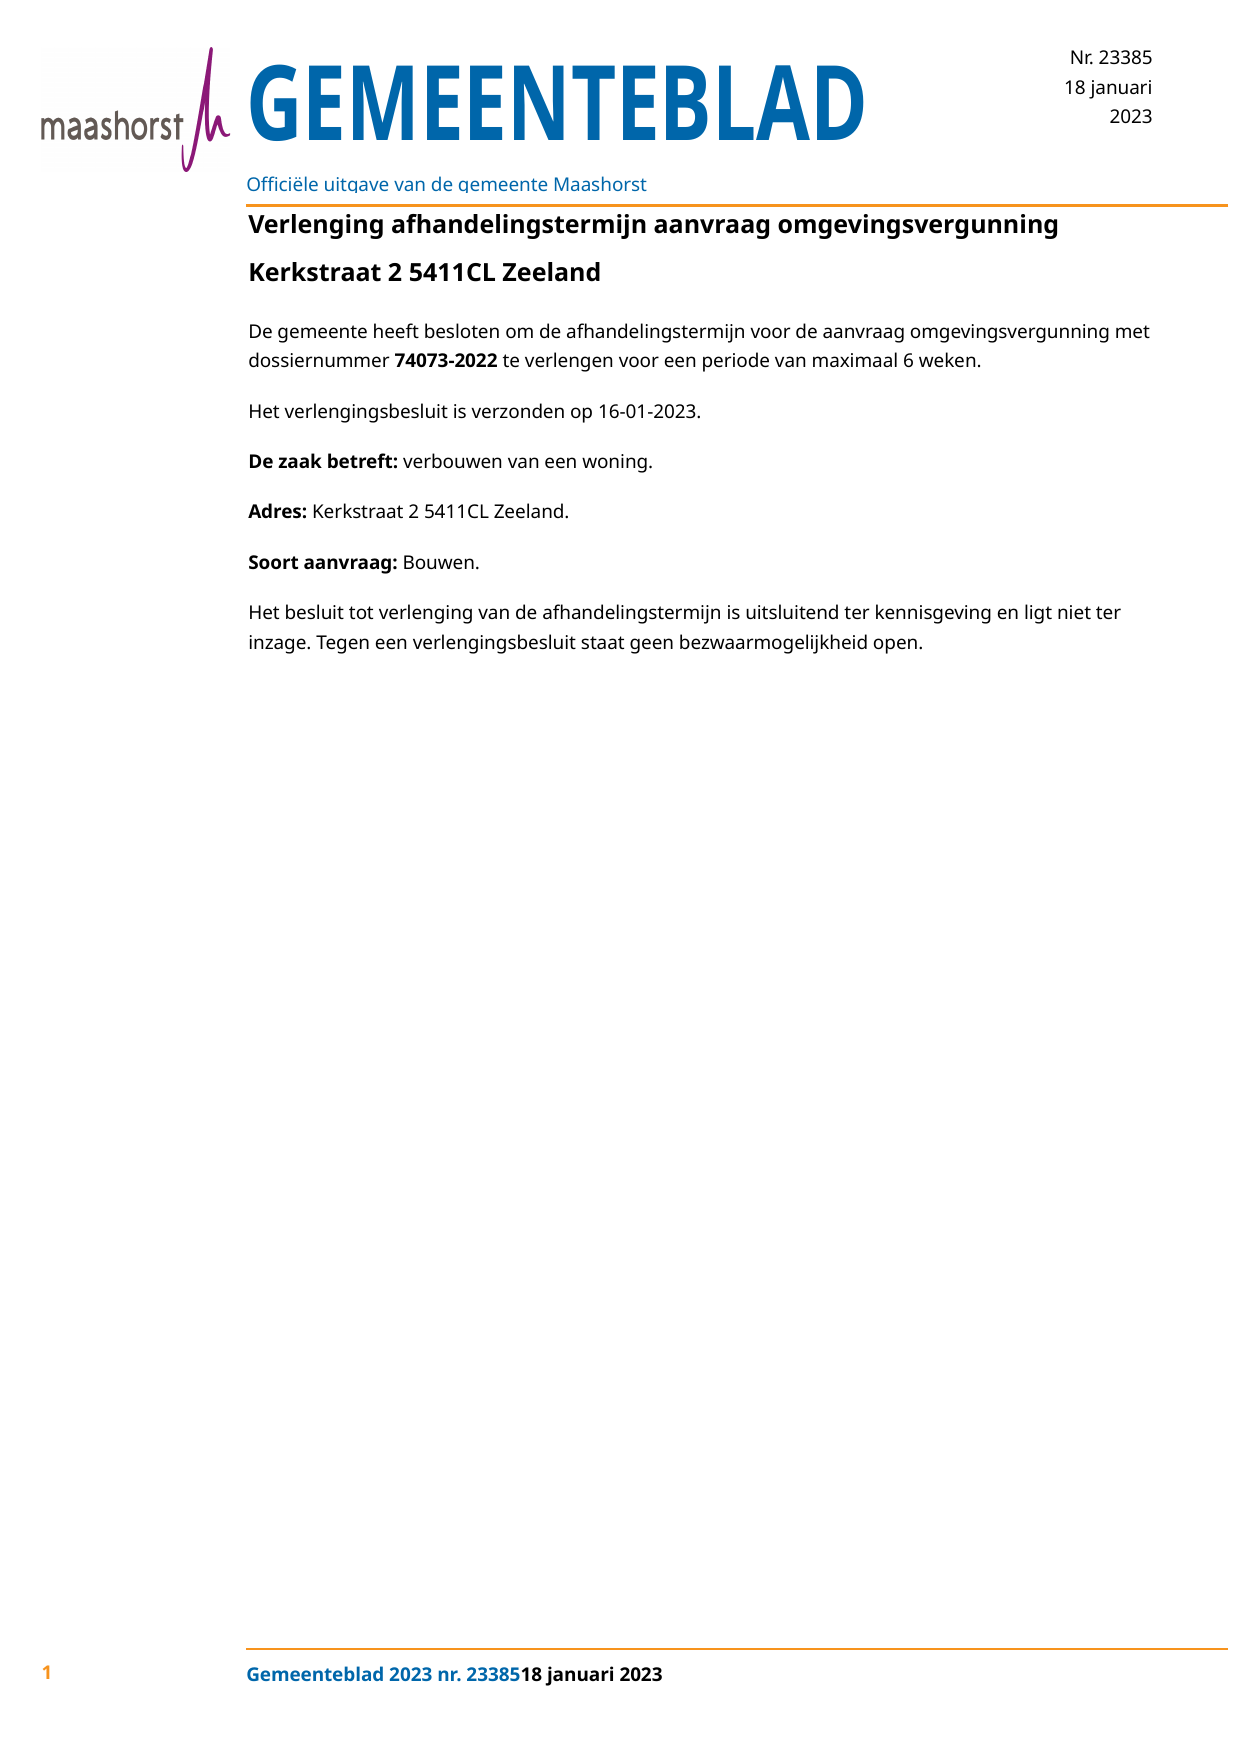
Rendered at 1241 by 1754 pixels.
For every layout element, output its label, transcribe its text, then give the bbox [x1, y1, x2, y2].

text Het besluit tot verlenging van de afhandelingstermijn is uitsluitend ter kennisgeving en ligt niet ter inzage. Tegen een verlengingsbesluit staat geen bezwaarmogelijkheid open. [248, 599, 1152, 655]
text Soort aanvraag: Bouwen. [248, 549, 1152, 575]
text De zaak betreft: verbouwen van een woning. [248, 448, 1152, 474]
text Het verlengingsbesluit is verzonden op 16-01-2023. [248, 398, 1152, 424]
text De gemeente heeft besloten om de afhandelingstermijn voor de aanvraag omgevingsvergunning met dossiernummer 74073-2022 te verlengen voor een periode van maximaal 6 weken. [248, 318, 1152, 373]
text Adres: Kerkstraat 2 5411CL Zeeland. [248, 499, 1152, 524]
picture [41, 47, 231, 172]
text Verlenging afhandelingstermijn aanvraag omgevingsvergunning Kerkstraat 2 5411CL Zeeland [248, 207, 1152, 288]
